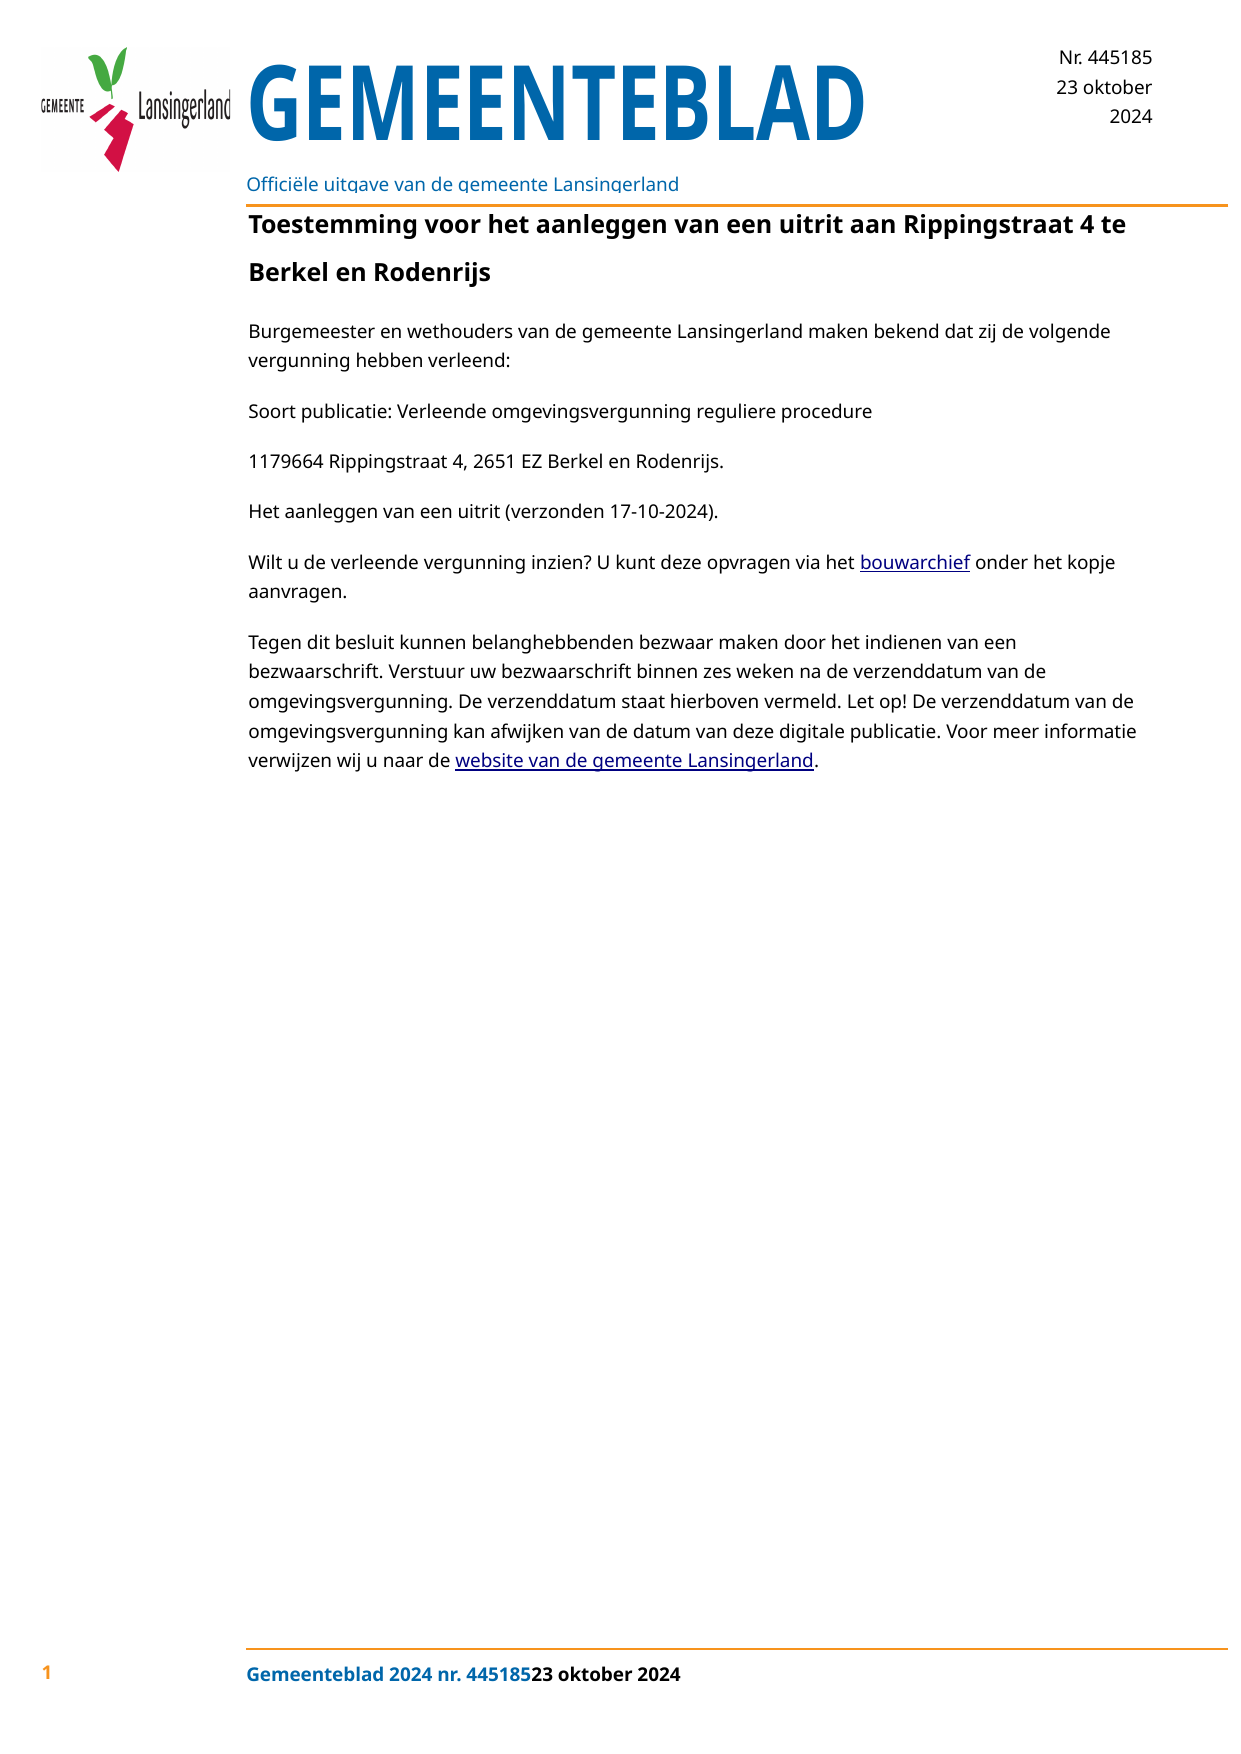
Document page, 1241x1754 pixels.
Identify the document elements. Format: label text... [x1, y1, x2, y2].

text Tegen dit besluit kunnen belanghebbenden bezwaar maken door het indienen van een bezwaarschrift. Verstuur uw bezwaarschrift binnen zes weken na de verzenddatum van de omgevingsvergunning. De verzenddatum staat hierboven vermeld. Let op! De verzenddatum van de omgevingsvergunning kan afwijken van de datum van deze digitale publicatie. Voor meer informatie verwijzen wij u naar de website van de gemeente Lansingerland. [248, 629, 1152, 773]
text Het aanleggen van een uitrit (verzonden 17-10-2024). [248, 499, 1152, 524]
picture [41, 47, 231, 172]
text Wilt u de verleende vergunning inzien? U kunt deze opvragen via het bouwarchief onder het kopje aanvragen. [248, 549, 1152, 604]
text Toestemming voor het aanleggen van een uitrit aan Rippingstraat 4 te Berkel en Rodenrijs [248, 207, 1152, 288]
text Burgemeester en wethouders van de gemeente Lansingerland maken bekend dat zij de volgende vergunning hebben verleend: [248, 318, 1152, 373]
text 1179664 Rippingstraat 4, 2651 EZ Berkel en Rodenrijs. [248, 448, 1152, 474]
text Soort publicatie: Verleende omgevingsvergunning reguliere procedure [248, 398, 1152, 424]
